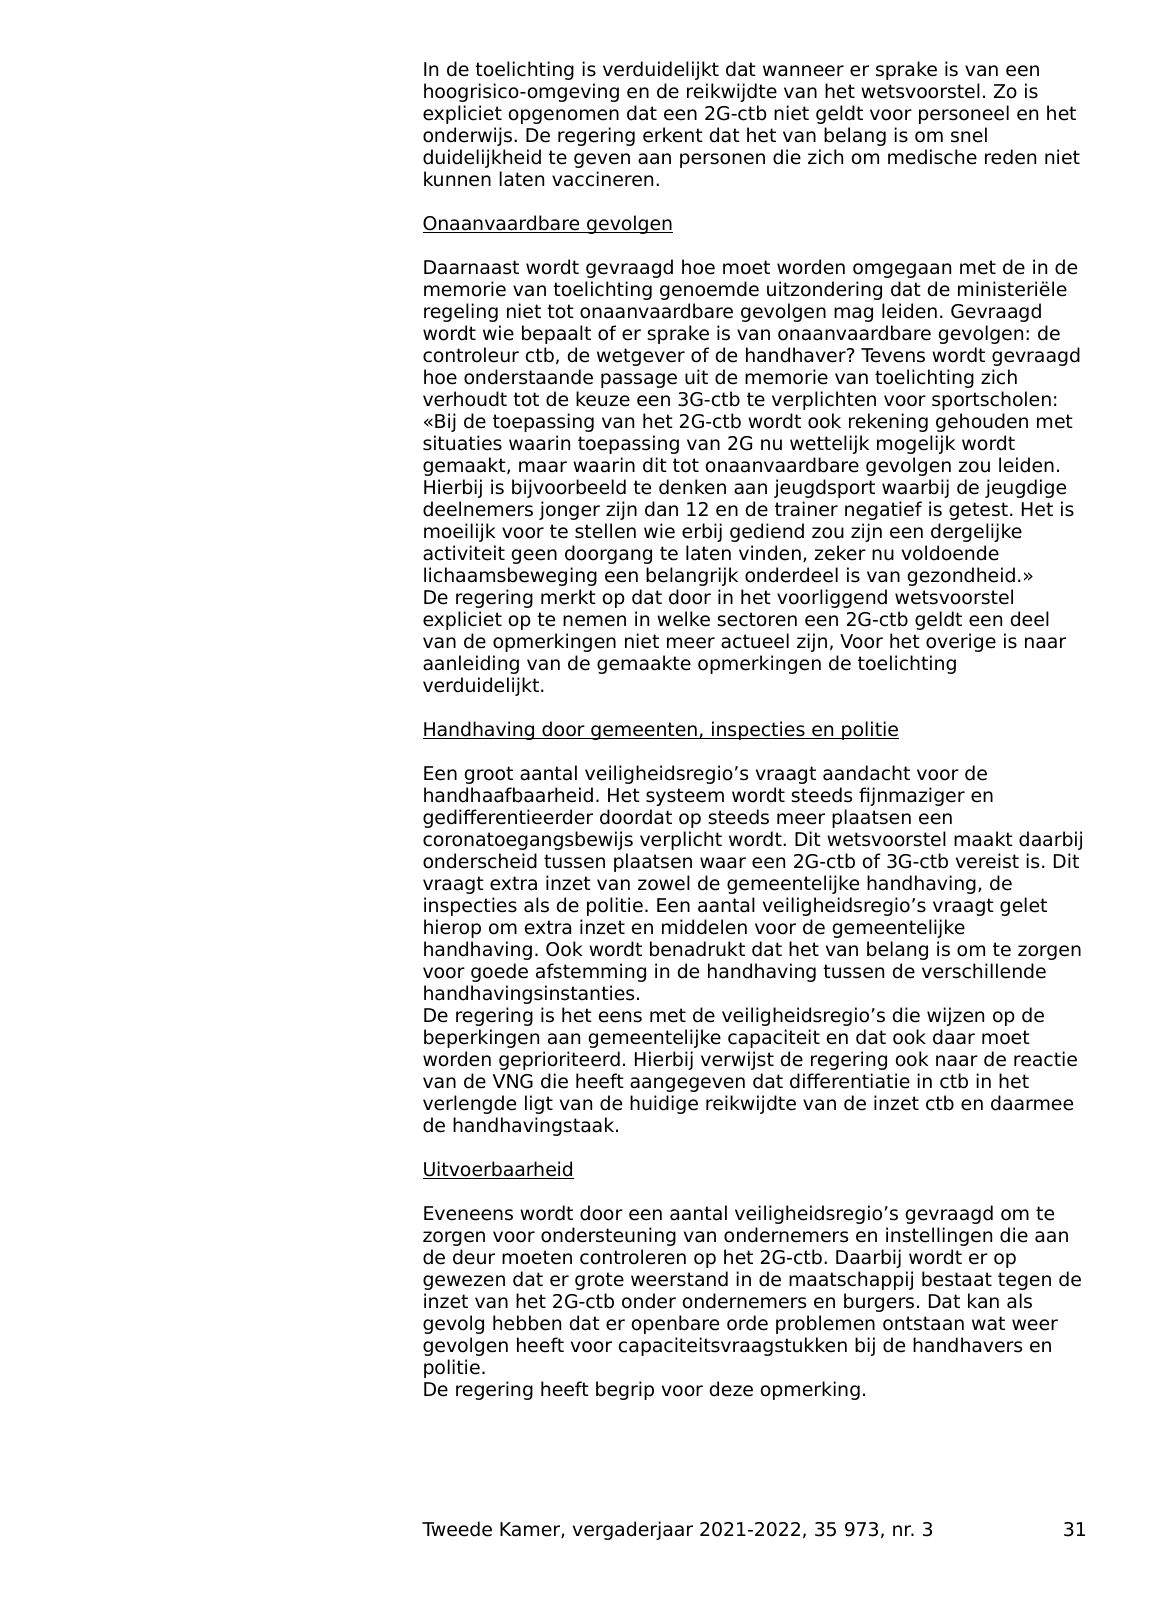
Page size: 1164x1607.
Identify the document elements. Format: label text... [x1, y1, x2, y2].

text De regering is het eens met de veiligheidsregio’s die wijzen op de beperkingen aan gemeentelijke capaciteit en dat ook daar moet worden geprioriteerd. Hierbij verwijst de regering ook naar de reactie van de VNG die heeft aangegeven dat differentiatie in ctb in het verlengde ligt van de huidige reikwijdte van de inzet ctb en daarmee de handhavingstaak. [422, 1005, 1087, 1137]
subtitle Handhaving door gemeenten, inspecties en politie [422, 719, 1087, 741]
text «Bij de toepassing van het 2G-ctb wordt ook rekening gehouden met situaties waarin toepassing van 2G nu wettelijk mogelijk wordt gemaakt, maar waarin dit tot onaanvaardbare gevolgen zou leiden. Hierbij is bijvoorbeeld te denken aan jeugdsport waarbij de jeugdige deelnemers jonger zijn dan 12 en de trainer negatief is getest. Het is moeilijk voor te stellen wie erbij gediend zou zijn een dergelijke activiteit geen doorgang te laten vinden, zeker nu voldoende lichaamsbeweging een belangrijk onderdeel is van gezondheid.» [422, 411, 1087, 587]
subtitle Uitvoerbaarheid [422, 1159, 1087, 1181]
subtitle Onaanvaardbare gevolgen [422, 213, 1087, 235]
text Een groot aantal veiligheidsregio’s vraagt aandacht voor de handhaafbaarheid. Het systeem wordt steeds fijnmaziger en gedifferentieerder doordat op steeds meer plaatsen een coronatoegangsbewijs verplicht wordt. Dit wetsvoorstel maakt daarbij onderscheid tussen plaatsen waar een 2G-ctb of 3G-ctb vereist is. Dit vraagt extra inzet van zowel de gemeentelijke handhaving, de inspecties als de politie. Een aantal veiligheidsregio’s vraagt gelet hierop om extra inzet en middelen voor de gemeentelijke handhaving. Ook wordt benadrukt dat het van belang is om te zorgen voor goede afstemming in de handhaving tussen de verschillende handhavingsinstanties. [422, 763, 1087, 1005]
text Eveneens wordt door een aantal veiligheidsregio’s gevraagd om te zorgen voor ondersteuning van ondernemers en instellingen die aan de deur moeten controleren op het 2G-ctb. Daarbij wordt er op gewezen dat er grote weerstand in de maatschappij bestaat tegen de inzet van het 2G-ctb onder ondernemers en burgers. Dat kan als gevolg hebben dat er openbare orde problemen ontstaan wat weer gevolgen heeft voor capaciteitsvraagstukken bij de handhavers en politie. [422, 1203, 1087, 1379]
text Daarnaast wordt gevraagd hoe moet worden omgegaan met de in de memorie van toelichting genoemde uitzondering dat de ministeriële regeling niet tot onaanvaardbare gevolgen mag leiden. Gevraagd wordt wie bepaalt of er sprake is van onaanvaardbare gevolgen: de controleur ctb, de wetgever of de handhaver? Tevens wordt gevraagd hoe onderstaande passage uit de memorie van toelichting zich verhoudt tot de keuze een 3G-ctb te verplichten voor sportscholen: [422, 257, 1087, 411]
text De regering heeft begrip voor deze opmerking. [422, 1379, 1087, 1401]
text De regering merkt op dat door in het voorliggend wetsvoorstel expliciet op te nemen in welke sectoren een 2G-ctb geldt een deel van de opmerkingen niet meer actueel zijn, Voor het overige is naar aanleiding van de gemaakte opmerkingen de toelichting verduidelijkt. [422, 587, 1087, 697]
text In de toelichting is verduidelijkt dat wanneer er sprake is van een hoogrisico-omgeving en de reikwijdte van het wetsvoorstel. Zo is expliciet opgenomen dat een 2G-ctb niet geldt voor personeel en het onderwijs. De regering erkent dat het van belang is om snel duidelijkheid te geven aan personen die zich om medische reden niet kunnen laten vaccineren. [422, 59, 1087, 191]
